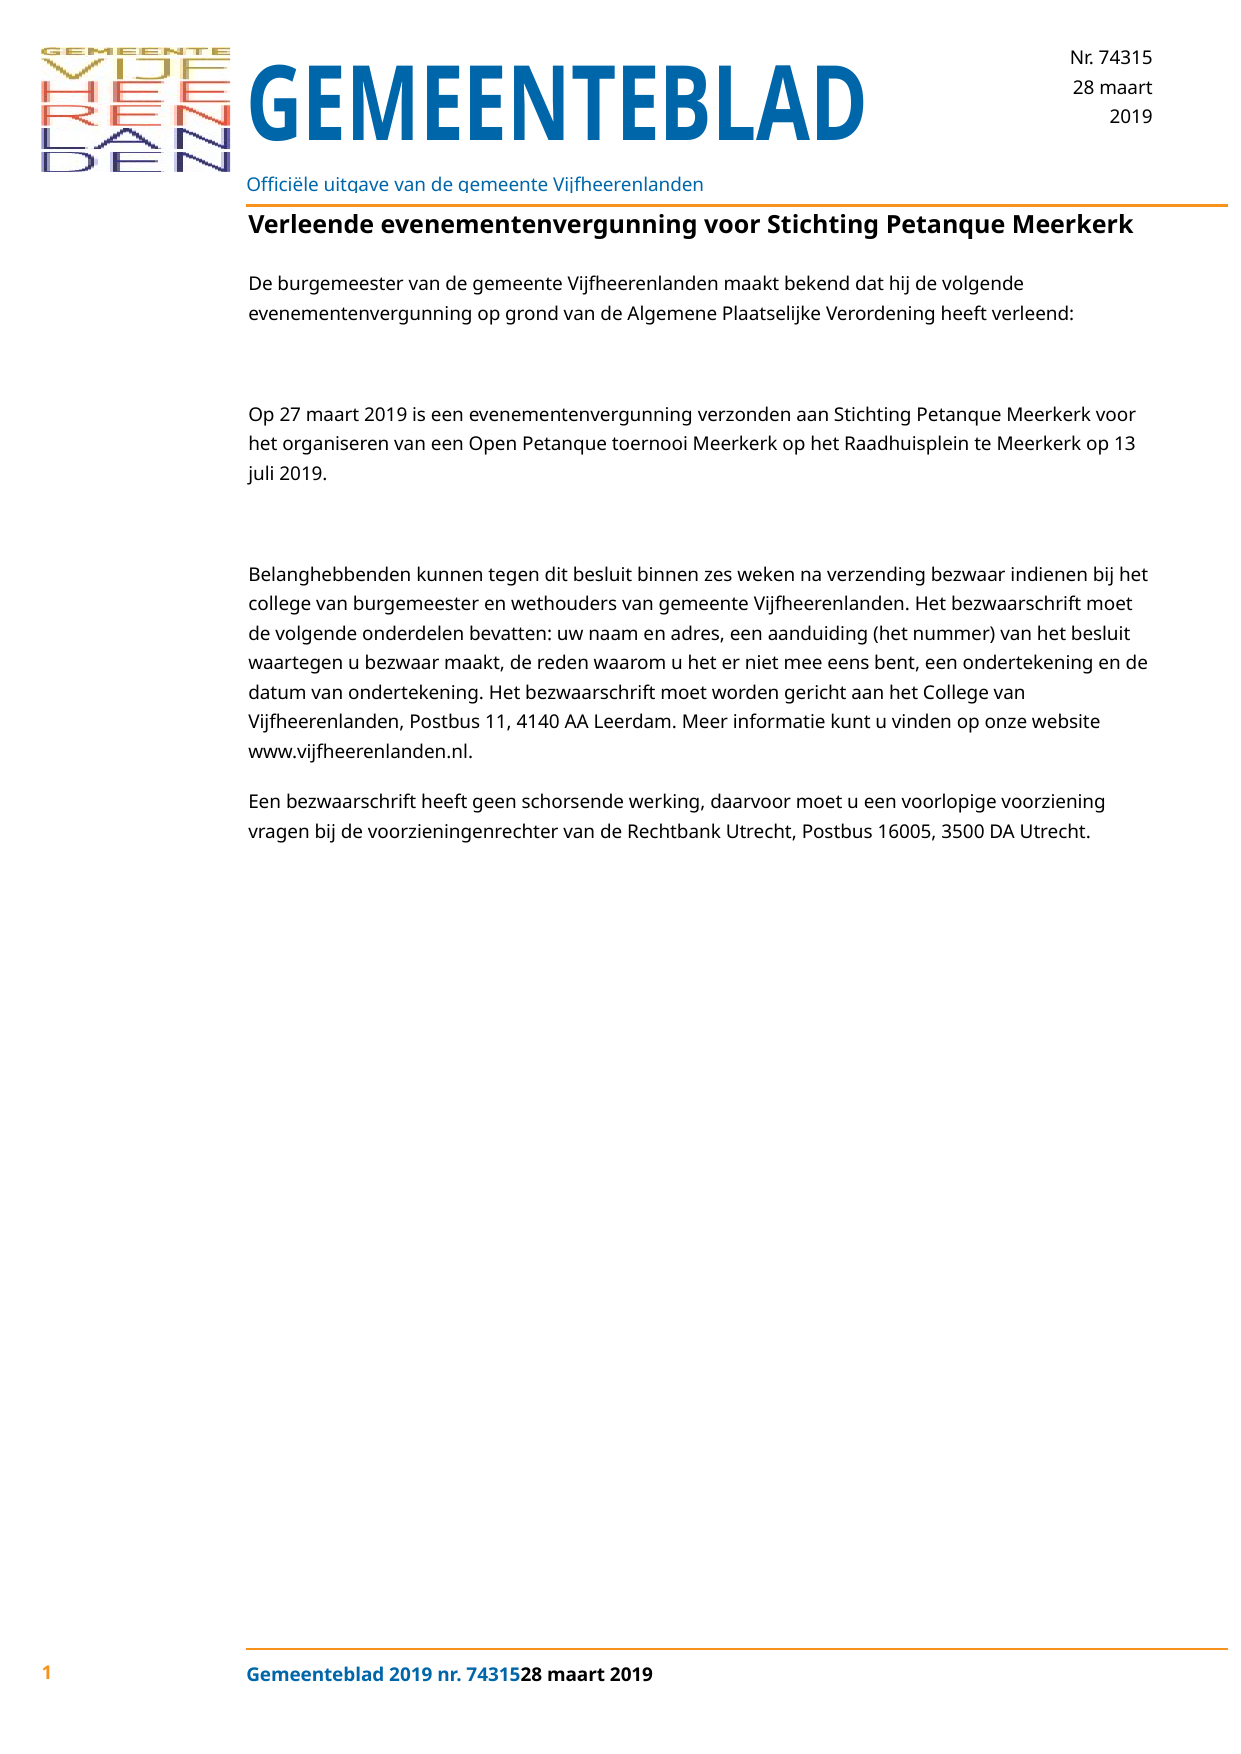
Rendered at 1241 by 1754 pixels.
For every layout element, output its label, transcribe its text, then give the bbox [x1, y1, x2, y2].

text Op 27 maart 2019 is een evenementenvergunning verzonden aan Stichting Petanque Meerkerk voor het organiseren van een Open Petanque toernooi Meerkerk op het Raadhuisplein te Meerkerk op 13 juli 2019. [248, 401, 1152, 486]
picture [41, 47, 231, 172]
text Een bezwaarschrift heeft geen schorsende werking, daarvoor moet u een voorlopige voorziening vragen bij de voorzieningenrechter van de Rechtbank Utrecht, Postbus 16005, 3500 DA Utrecht. [248, 789, 1152, 844]
text Belanghebbenden kunnen tegen dit besluit binnen zes weken na verzending bezwaar indienen bij het college van burgemeester en wethouders van gemeente Vijfheerenlanden. Het bezwaarschrift moet de volgende onderdelen bevatten: uw naam en adres, een aanduiding (het nummer) van het besluit waartegen u bezwaar maakt, de reden waarom u het er niet mee eens bent, een ondertekening en de datum van ondertekening. Het bezwaarschrift moet worden gericht aan het College van Vijfheerenlanden, Postbus 11, 4140 AA Leerdam. Meer informatie kunt u vinden op onze website www.vijfheerenlanden.nl. [248, 561, 1152, 764]
text De burgemeester van de gemeente Vijfheerenlanden maakt bekend dat hij de volgende evenementenvergunning op grond van de Algemene Plaatselijke Verordening heeft verleend: [248, 270, 1152, 326]
text Verleende evenementenvergunning voor Stichting Petanque Meerkerk [248, 207, 1152, 241]
